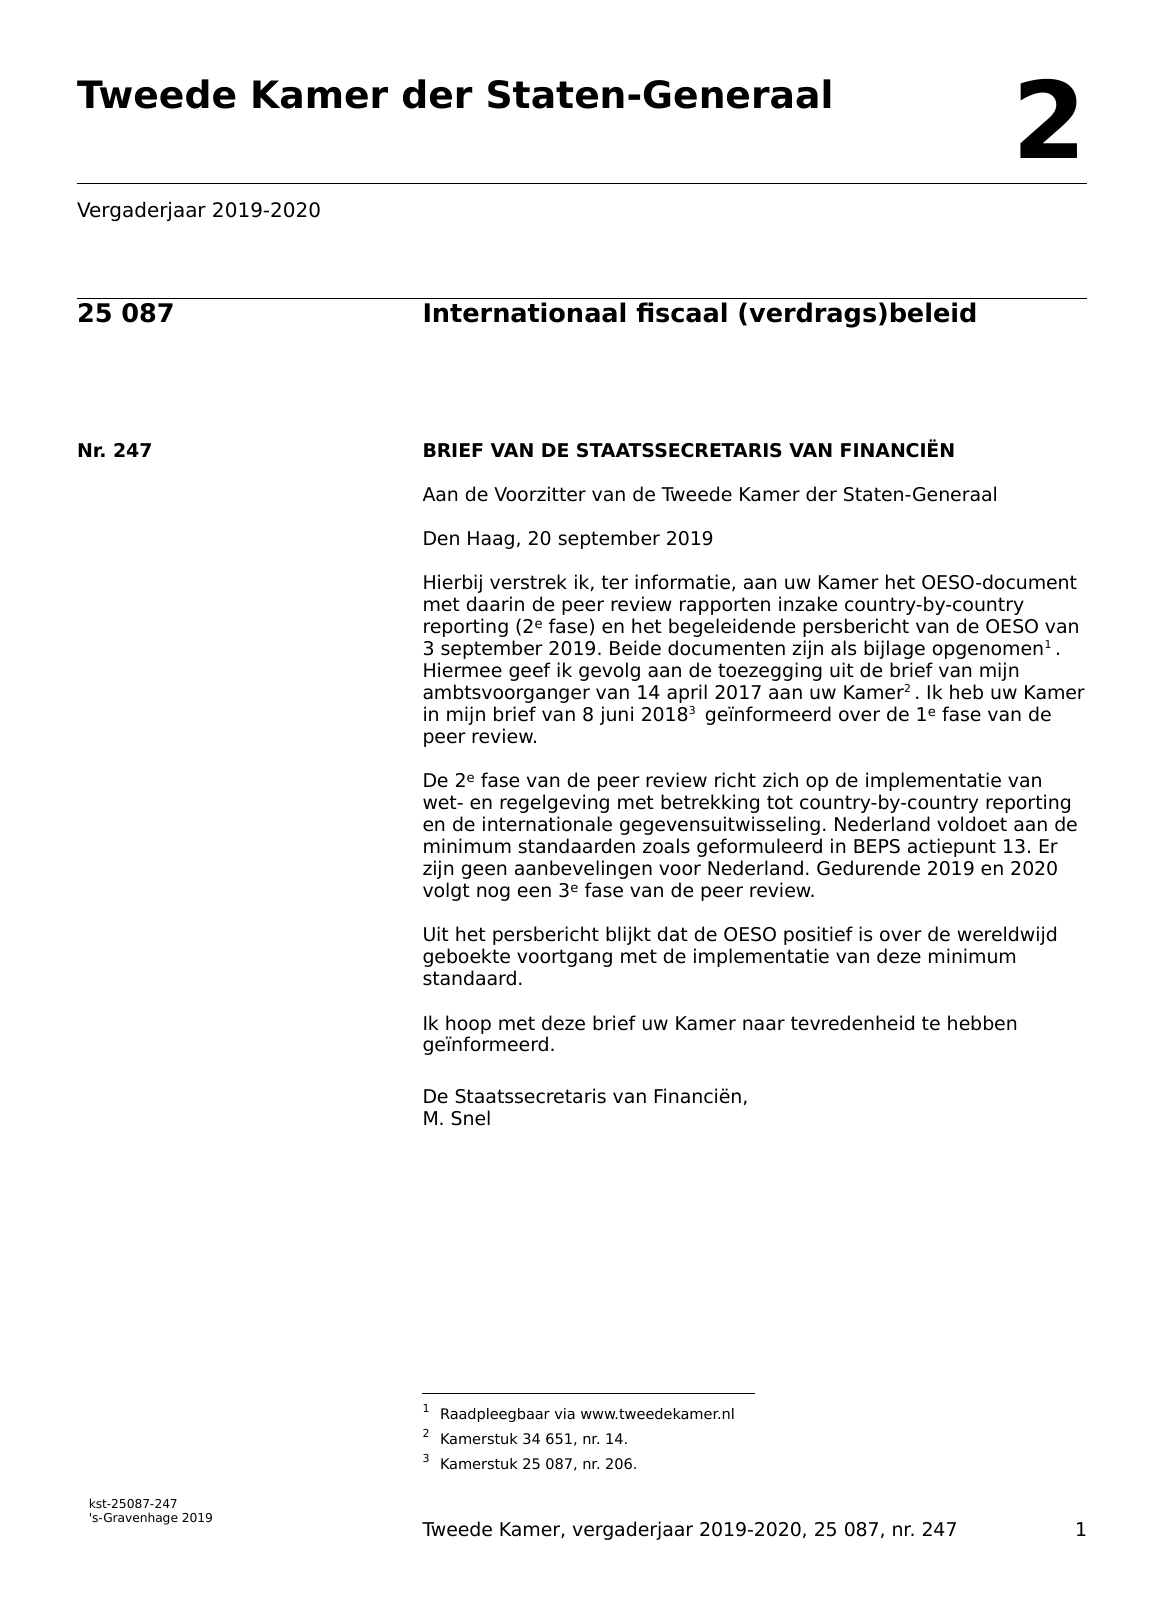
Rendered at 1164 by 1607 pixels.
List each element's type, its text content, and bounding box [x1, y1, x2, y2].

table_header 2 [886, 59, 1087, 183]
text De Staatssecretaris van Financiën, M. Snel [422, 1086, 1087, 1130]
text Den Haag, 20 september 2019 [422, 528, 1087, 550]
table_cell Vergaderjaar 2019-2020 [77, 184, 1087, 298]
text Uit het persbericht blijkt dat de OESO positief is over de wereldwijd geboekte voortgang met de implementatie van deze minimum standaard. [422, 924, 1087, 990]
table_header Tweede Kamer der Staten-Generaal [77, 59, 886, 183]
text Kamerstuk 34 651, nr. 14. [422, 1427, 1087, 1449]
text kst-25087-247 [88, 1497, 323, 1511]
text De 2e fase van de peer review richt zich op de implementatie van wet- en regelgeving met betrekking tot country-by-country reporting en de internationale gegevensuitwisseling. Nederland voldoet aan de minimum standaarden zoals geformuleerd in BEPS actiepunt 13. Er zijn geen aanbevelingen voor Nederland. Gedurende 2019 en 2020 volgt nog een 3e fase van de peer review. [422, 770, 1087, 902]
text Raadpleegbaar via www.tweedekamer.nl [422, 1402, 1087, 1424]
text Kamerstuk 25 087, nr. 206. [422, 1452, 1087, 1474]
text Hierbij verstrek ik, ter informatie, aan uw Kamer het OESO-document met daarin de peer review rapporten inzake country-by-country reporting (2e fase) en het begeleidende persbericht van de OESO van 3 september 2019. Beide documenten zijn als bijlage opgenomen. Hiermee geef ik gevolg aan de toezegging uit de brief van mijn ambtsvoorganger van 14 april 2017 aan uw Kamer. Ik heb uw Kamer in mijn brief van 8 juni 2018 geïnformeerd over de 1e fase van de peer review. [422, 572, 1087, 748]
subtitle Nr. 247 BRIEF VAN DE STAATSSECRETARIS VAN FINANCIËN [77, 440, 1087, 462]
text Aan de Voorzitter van de Tweede Kamer der Staten-Generaal [422, 484, 1087, 506]
text 's-Gravenhage 2019 [88, 1511, 323, 1525]
subtitle 25 087 Internationaal fiscaal (verdrags)beleid [77, 299, 1087, 329]
text Ik hoop met deze brief uw Kamer naar tevredenheid te hebben geïnformeerd. [422, 1012, 1087, 1056]
